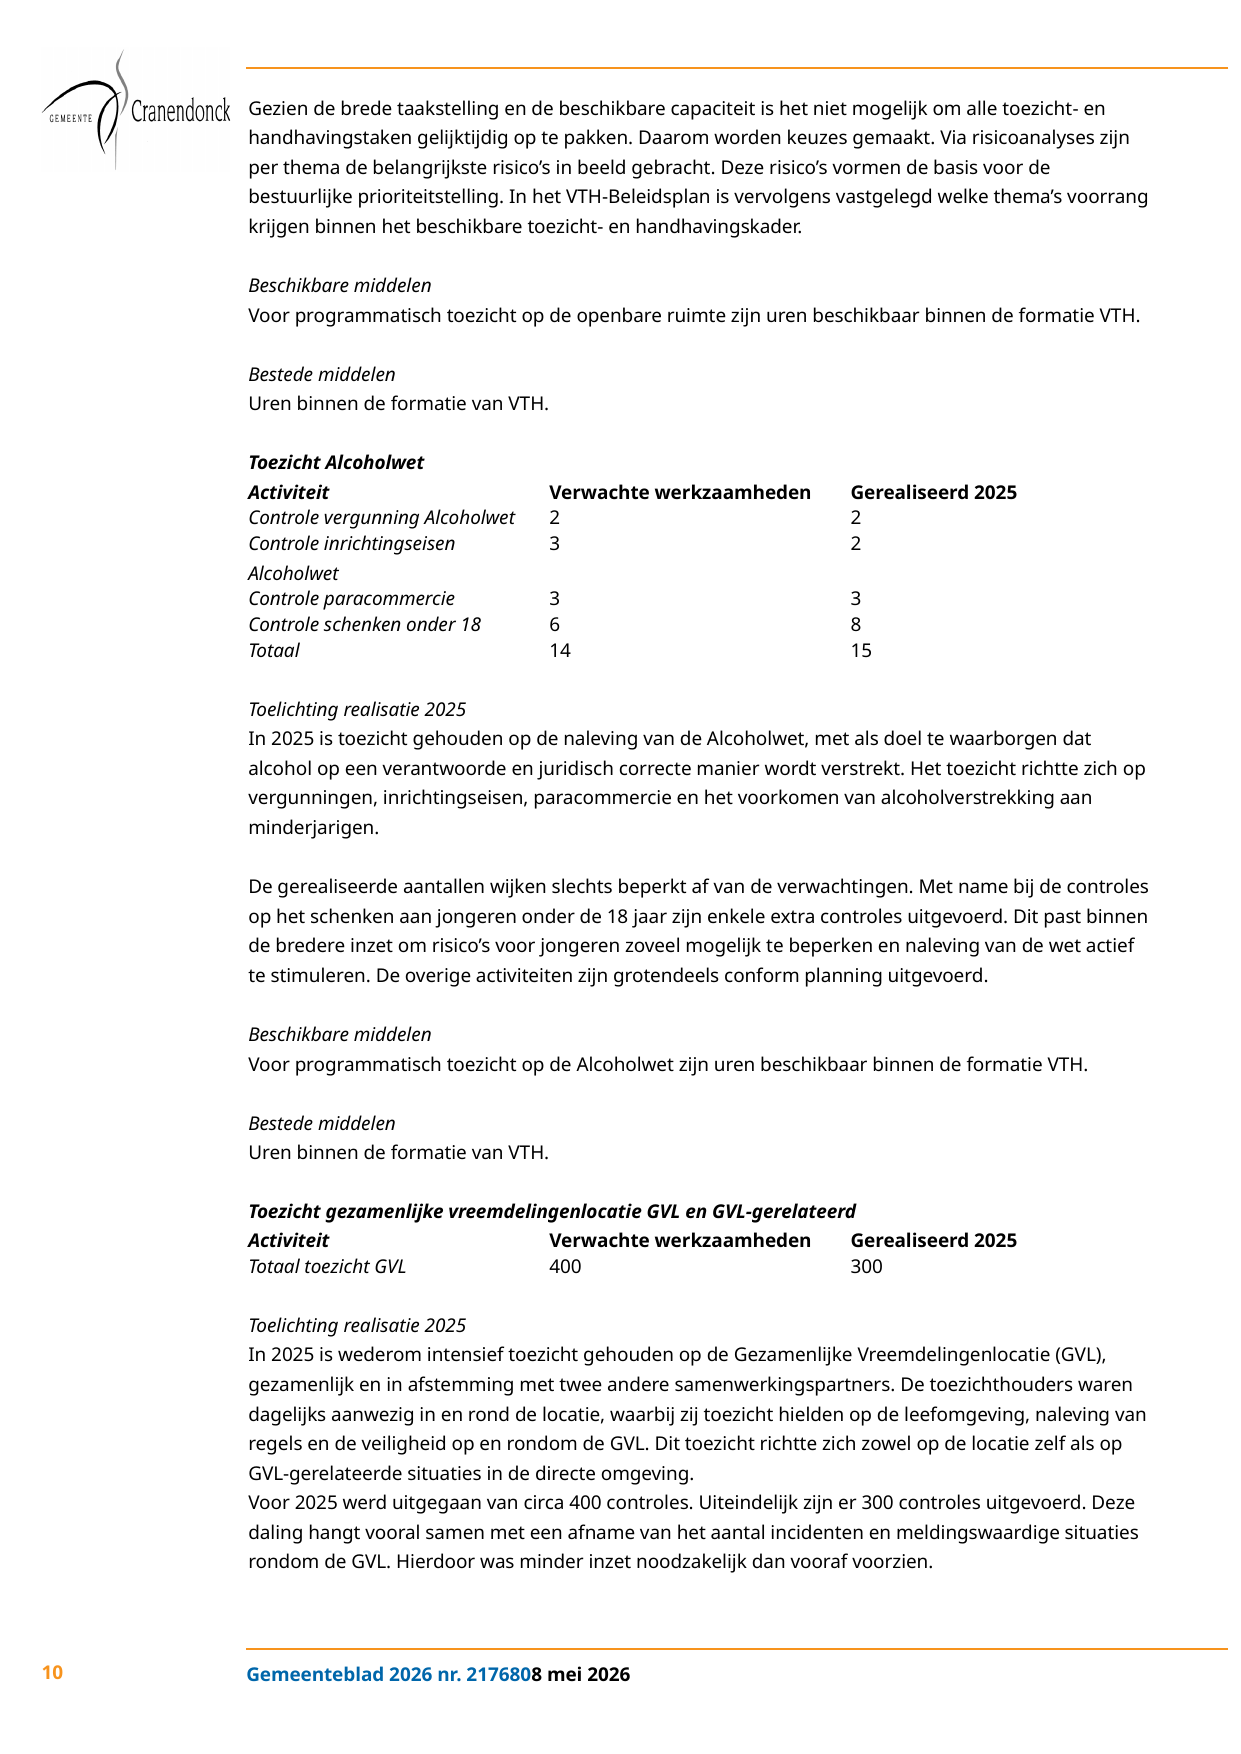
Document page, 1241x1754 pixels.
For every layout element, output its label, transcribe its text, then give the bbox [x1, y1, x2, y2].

table_cell 400 [549, 1254, 850, 1279]
table_header Toelichting realisatie 2025 In 2025 is wederom intensief toezicht gehouden op de Gezamenlijke Vreemdelingenlocatie (GVL), gezamenlijk en in afstemming met twee andere samenwerkingspartners. De toezichthouders waren dagelijks aanwezig in en rond de locatie, waarbij zij toezicht hielden op de leefomgeving, naleving van regels en de veiligheid op en rondom de GVL. Dit toezicht richtte zich zowel op de locatie zelf als op GVL‑gerelateerde situaties in de directe omgeving. Voor 2025 werd uitgegaan van circa 400 controles. Uiteindelijk zijn er 300 controles uitgevoerd. Deze daling hangt vooral samen met een afname van het aantal incidenten en meldingswaardige situaties rondom de GVL. Hierdoor was minder inzet noodzakelijk dan vooraf voorzien. [248, 1312, 1152, 1604]
table_cell Controle schenken onder 18 [248, 611, 549, 637]
table_cell 300 [850, 1254, 1152, 1279]
table_cell Totaal toezicht GVL [248, 1254, 549, 1279]
table_header Gezien de brede taakstelling en de beschikbare capaciteit is het niet mogelijk om alle toezicht‑ en handhavingstaken gelijktijdig op te pakken. Daarom worden keuzes gemaakt. Via risicoanalyses zijn per thema de belangrijkste risico’s in beeld gebracht. Deze risico’s vormen de basis voor de bestuurlijke prioriteitstelling. In het VTH‑Beleidsplan is vervolgens vastgelegd welke thema’s voorrang krijgen binnen het beschikbare toezicht- en handhavingskader. Beschikbare middelen Voor programmatisch toezicht op de openbare ruimte zijn uren beschikbaar binnen de formatie VTH. Bestede middelen Uren binnen de formatie van VTH. [248, 95, 1152, 416]
table_cell 2 [850, 505, 1152, 530]
table_cell 14 [549, 637, 850, 663]
table_cell 2 [549, 505, 850, 530]
table_header Verwachte werkzaamheden [549, 479, 850, 504]
table_header Activiteit [248, 479, 549, 504]
table_cell 6 [549, 611, 850, 637]
picture [41, 47, 231, 172]
table_cell Controle paracommercie [248, 586, 549, 611]
table_cell 3 [549, 530, 850, 586]
text Toezicht gezamenlijke vreemdelingenlocatie GVL en GVL-gerelateerd [248, 1198, 1152, 1224]
table_cell 8 [850, 611, 1152, 637]
table_header Gerealiseerd 2025 [850, 479, 1152, 504]
text Toezicht Alcoholwet [248, 449, 1152, 475]
table_cell Controle inrichtingseisen Alcoholwet [248, 530, 549, 586]
table_cell 3 [850, 586, 1152, 611]
table_cell 3 [549, 586, 850, 611]
table_header Activiteit [248, 1228, 549, 1253]
table_cell 15 [850, 637, 1152, 663]
table_cell 2 [850, 530, 1152, 586]
table_cell Controle vergunning Alcoholwet [248, 505, 549, 530]
table_header Gerealiseerd 2025 [850, 1228, 1152, 1253]
table_header Verwachte werkzaamheden [549, 1228, 850, 1253]
table_cell Totaal [248, 637, 549, 663]
table_header Toelichting realisatie 2025 In 2025 is toezicht gehouden op de naleving van de Alcoholwet, met als doel te waarborgen dat alcohol op een verantwoorde en juridisch correcte manier wordt verstrekt. Het toezicht richtte zich op vergunningen, inrichtingseisen, paracommercie en het voorkomen van alcoholverstrekking aan minderjarigen. De gerealiseerde aantallen wijken slechts beperkt af van de verwachtingen. Met name bij de controles op het schenken aan jongeren onder de 18 jaar zijn enkele extra controles uitgevoerd. Dit past binnen de bredere inzet om risico’s voor jongeren zoveel mogelijk te beperken en naleving van de wet actief te stimuleren. De overige activiteiten zijn grotendeels conform planning uitgevoerd. Beschikbare middelen Voor programmatisch toezicht op de Alcoholwet zijn uren beschikbaar binnen de formatie VTH. Bestede middelen Uren binnen de formatie van VTH. [248, 696, 1152, 1165]
